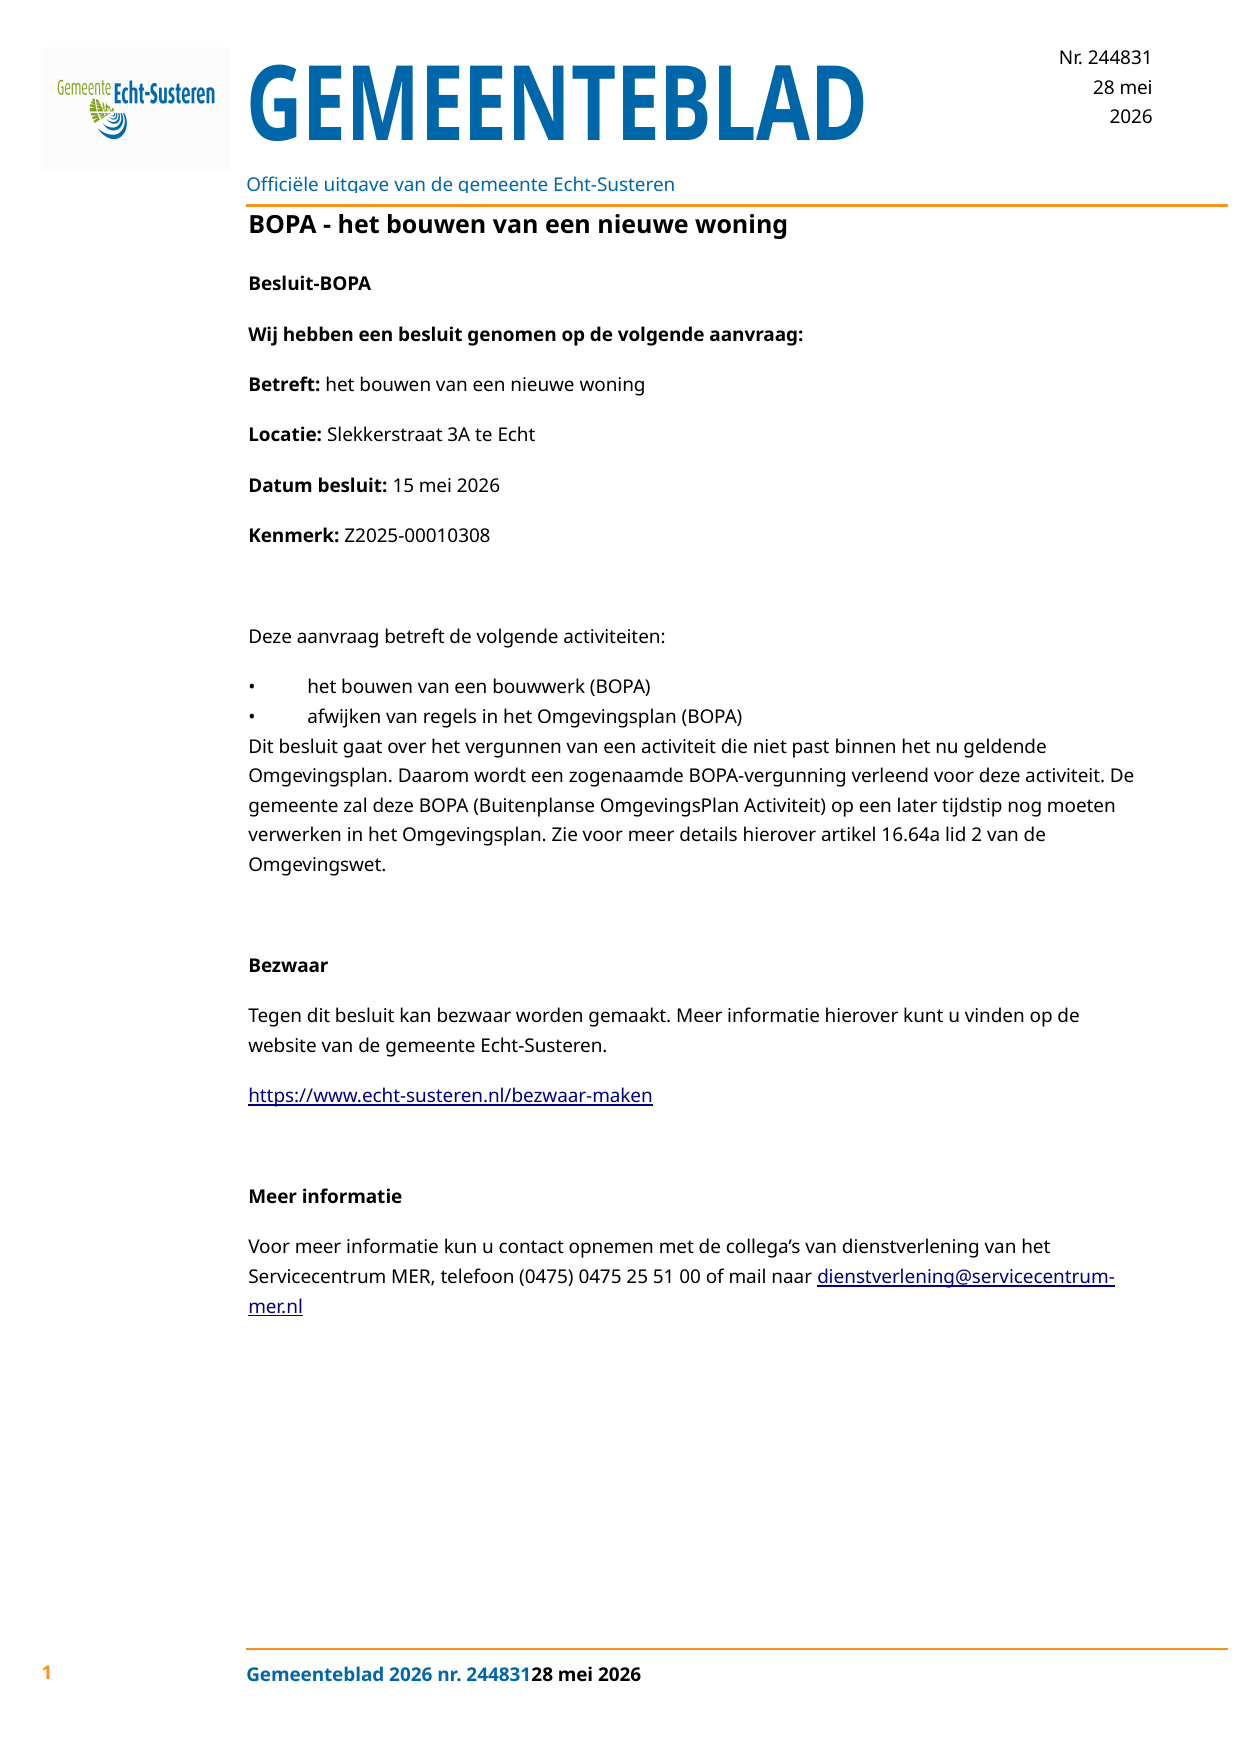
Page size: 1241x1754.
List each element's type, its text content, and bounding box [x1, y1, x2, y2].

text Bezwaar [248, 952, 1152, 978]
text Wij hebben een besluit genomen op de volgende aanvraag: [248, 321, 1152, 346]
text Betreft: het bouwen van een nieuwe woning [248, 371, 1152, 397]
text BOPA - het bouwen van een nieuwe woning [248, 207, 1152, 241]
text Deze aanvraag betreft de volgende activiteiten: [248, 623, 1152, 649]
text Meer informatie [248, 1183, 1152, 1209]
text Datum besluit: 15 mei 2026 [248, 472, 1152, 498]
text Dit besluit gaat over het vergunnen van een activiteit die niet past binnen het nu geldende Omgevingsplan. Daarom wordt een zogenaamde BOPA-vergunning verleend voor deze activiteit. De gemeente zal deze BOPA (Buitenplanse OmgevingsPlan Activiteit) op een later tijdstip nog moeten verwerken in het Omgevingsplan. Zie voor meer details hierover artikel 16.64a lid 2 van de Omgevingswet. [248, 733, 1152, 877]
text Locatie: Slekkerstraat 3A te Echt [248, 422, 1152, 447]
text Tegen dit besluit kan bezwaar worden gemaakt. Meer informatie hierover kunt u vinden op de website van de gemeente Echt-Susteren. [248, 1002, 1152, 1058]
text https://www.echt-susteren.nl/bezwaar-maken [248, 1082, 1152, 1108]
picture [41, 47, 231, 172]
text Besluit-BOPA [248, 270, 1152, 296]
text Kenmerk: Z2025-00010308 [248, 522, 1152, 548]
list afwijken van regels in het Omgevingsplan (BOPA) [248, 703, 1152, 729]
list het bouwen van een bouwwerk (BOPA) [248, 674, 1152, 699]
text Voor meer informatie kun u contact opnemen met de collega’s van dienstverlening van het Servicecentrum MER, telefoon (0475) 0475 25 51 00 of mail naar dienstverlening@servicecentrum-mer.nl [248, 1234, 1152, 1318]
